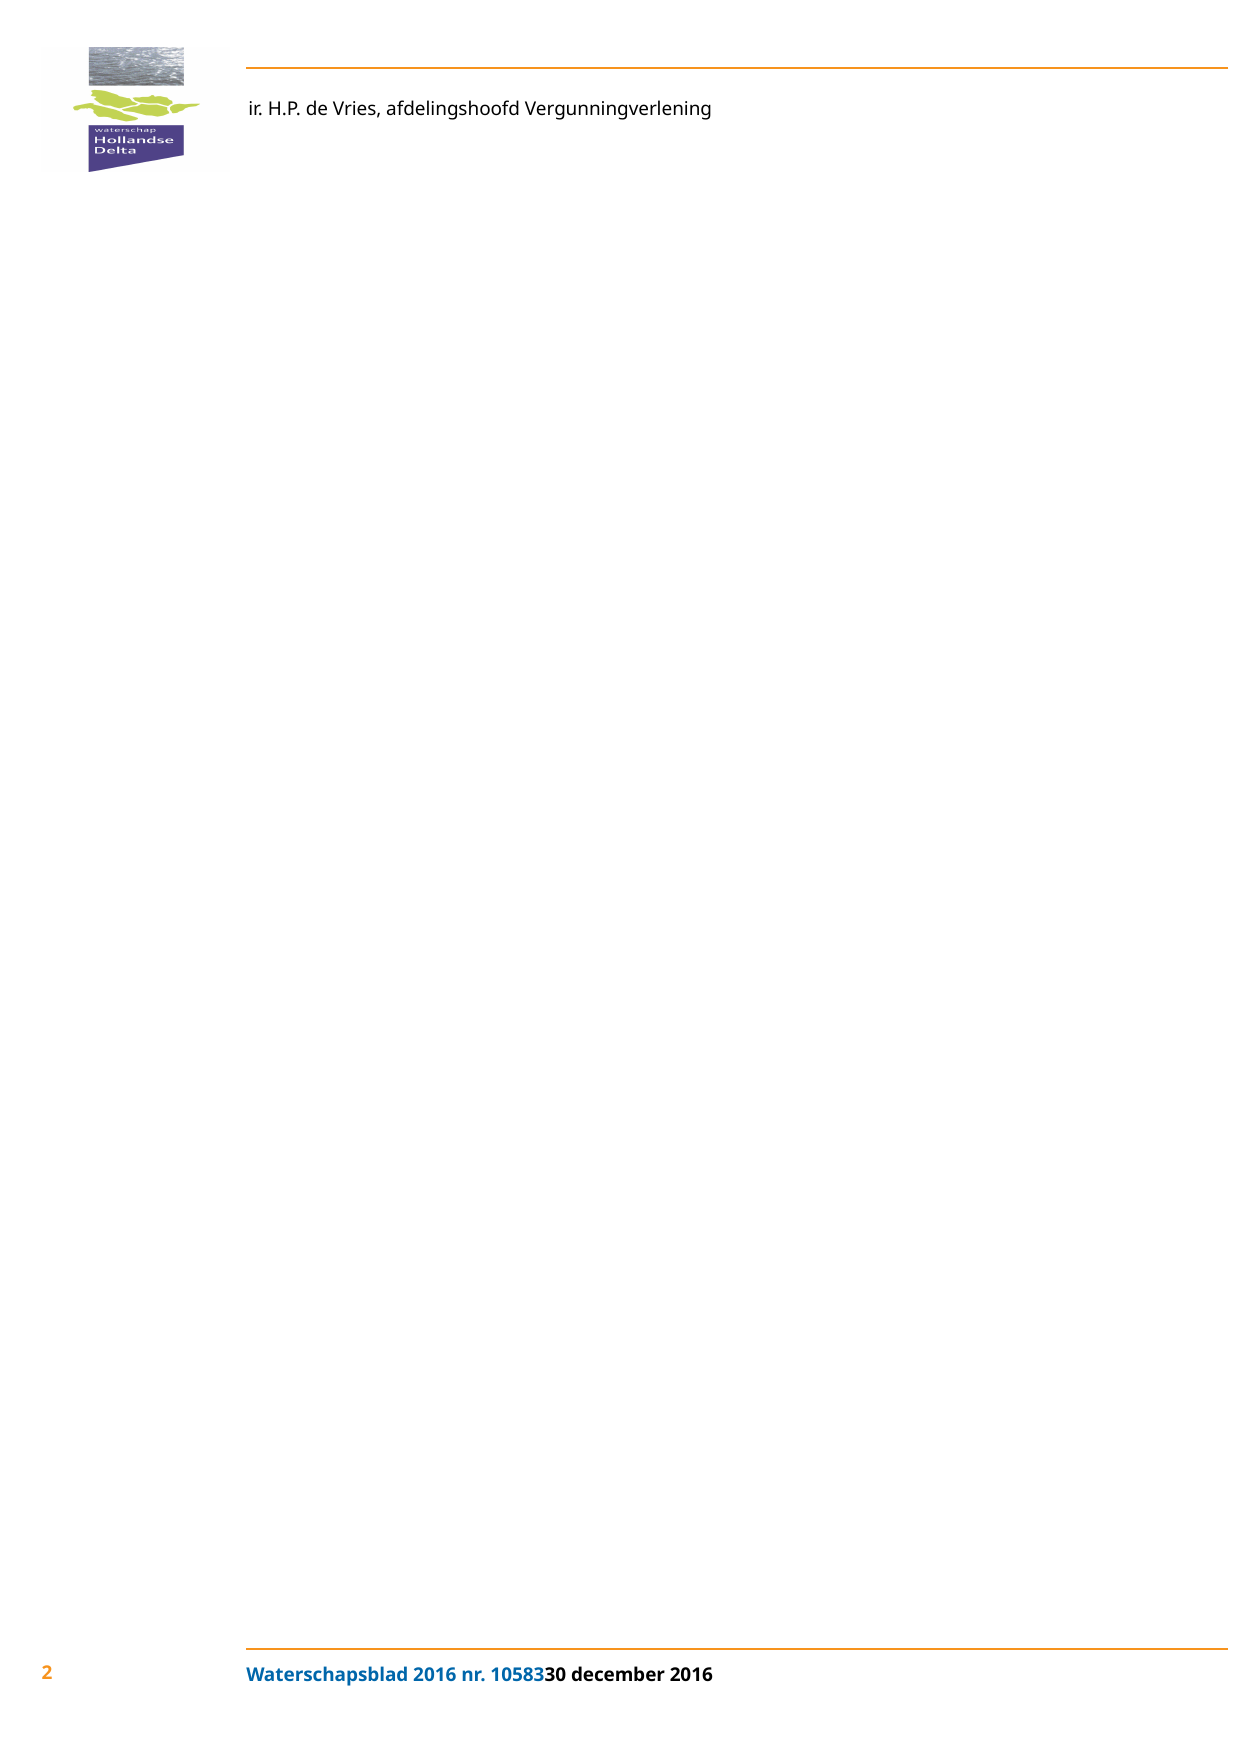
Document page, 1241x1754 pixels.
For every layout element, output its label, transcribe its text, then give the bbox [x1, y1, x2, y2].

text ir. H.P. de Vries, afdelingshoofd Vergunningverlening [248, 95, 1152, 121]
picture [41, 47, 231, 172]
